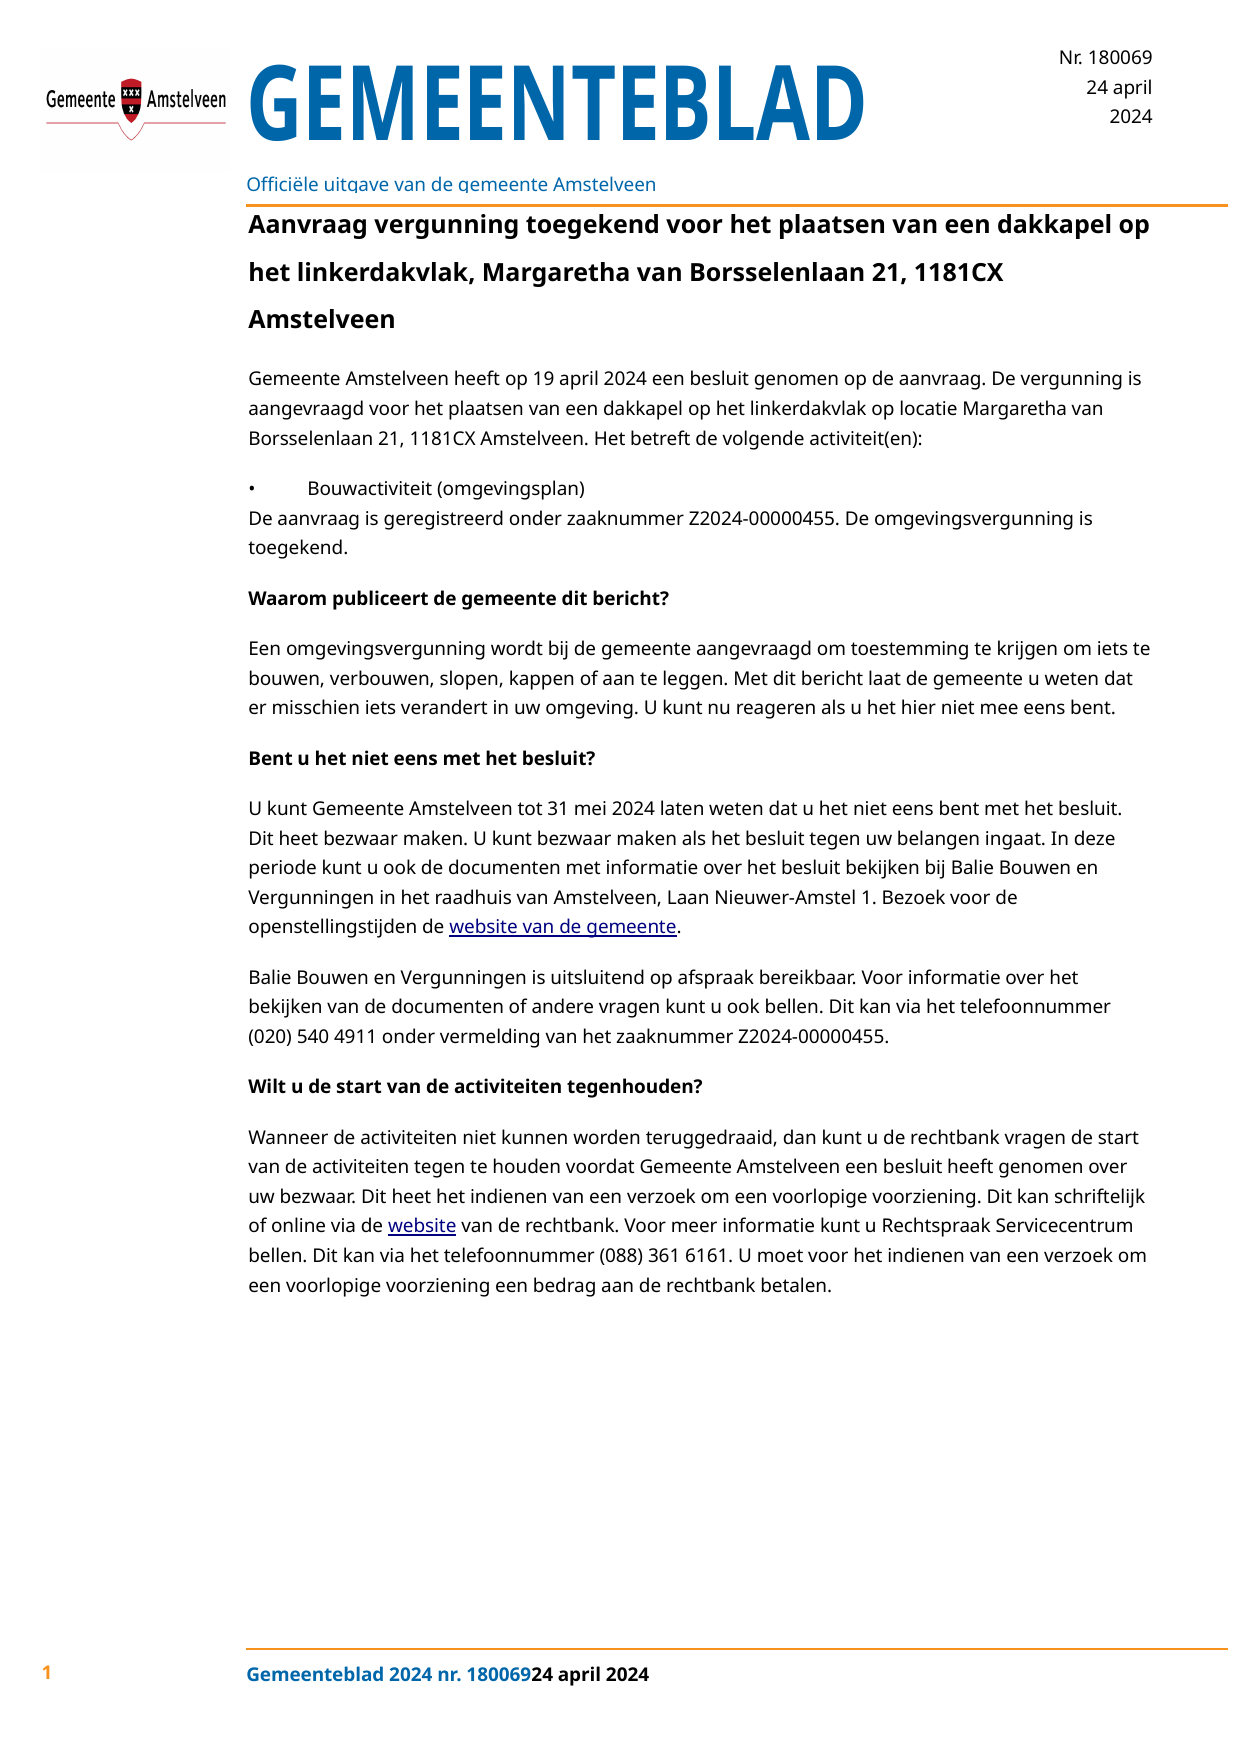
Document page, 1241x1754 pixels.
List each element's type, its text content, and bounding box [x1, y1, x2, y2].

list Bouwactiviteit (omgevingsplan) [248, 475, 1152, 501]
text Bent u het niet eens met het besluit? [248, 745, 1152, 770]
text Wilt u de start van de activiteiten tegenhouden? [248, 1073, 1152, 1099]
picture [41, 47, 231, 172]
text Waarom publiceert de gemeente dit bericht? [248, 585, 1152, 610]
text Wanneer de activiteiten niet kunnen worden teruggedraaid, dan kunt u de rechtbank vragen de start van de activiteiten tegen te houden voordat Gemeente Amstelveen een besluit heeft genomen over uw bezwaar. Dit heet het indienen van een verzoek om een voorlopige voorziening. Dit kan schriftelijk of online via de website van de rechtbank. Voor meer informatie kunt u Rechtspraak Servicecentrum bellen. Dit kan via het telefoonnummer (088) 361 6161. U moet voor het indienen van een verzoek om een voorlopige voorziening een bedrag aan de rechtbank betalen. [248, 1124, 1152, 1297]
text De aanvraag is geregistreerd onder zaaknummer Z2024-00000455. De omgevingsvergunning is toegekend. [248, 505, 1152, 560]
text Balie Bouwen en Vergunningen is uitsluitend op afspraak bereikbaar. Voor informatie over het bekijken van de documenten of andere vragen kunt u ook bellen. Dit kan via het telefoonnummer (020) 540 4911 onder vermelding van het zaaknummer Z2024-00000455. [248, 964, 1152, 1049]
text Gemeente Amstelveen heeft op 19 april 2024 een besluit genomen op de aanvraag. De vergunning is aangevraagd voor het plaatsen van een dakkapel op het linkerdakvlak op locatie Margaretha van Borsselenlaan 21, 1181CX Amstelveen. Het betreft de volgende activiteit(en): [248, 366, 1152, 450]
text Aanvraag vergunning toegekend voor het plaatsen van een dakkapel op het linkerdakvlak, Margaretha van Borsselenlaan 21, 1181CX Amstelveen [248, 207, 1152, 336]
text Een omgevingsvergunning wordt bij de gemeente aangevraagd om toestemming te krijgen om iets te bouwen, verbouwen, slopen, kappen of aan te leggen. Met dit bericht laat de gemeente u weten dat er misschien iets verandert in uw omgeving. U kunt nu reageren als u het hier niet mee eens bent. [248, 635, 1152, 720]
text U kunt Gemeente Amstelveen tot 31 mei 2024 laten weten dat u het niet eens bent met het besluit. Dit heet bezwaar maken. U kunt bezwaar maken als het besluit tegen uw belangen ingaat. In deze periode kunt u ook de documenten met informatie over het besluit bekijken bij Balie Bouwen en Vergunningen in het raadhuis van Amstelveen, Laan Nieuwer-Amstel 1. Bezoek voor de openstellingstijden de website van de gemeente. [248, 795, 1152, 939]
